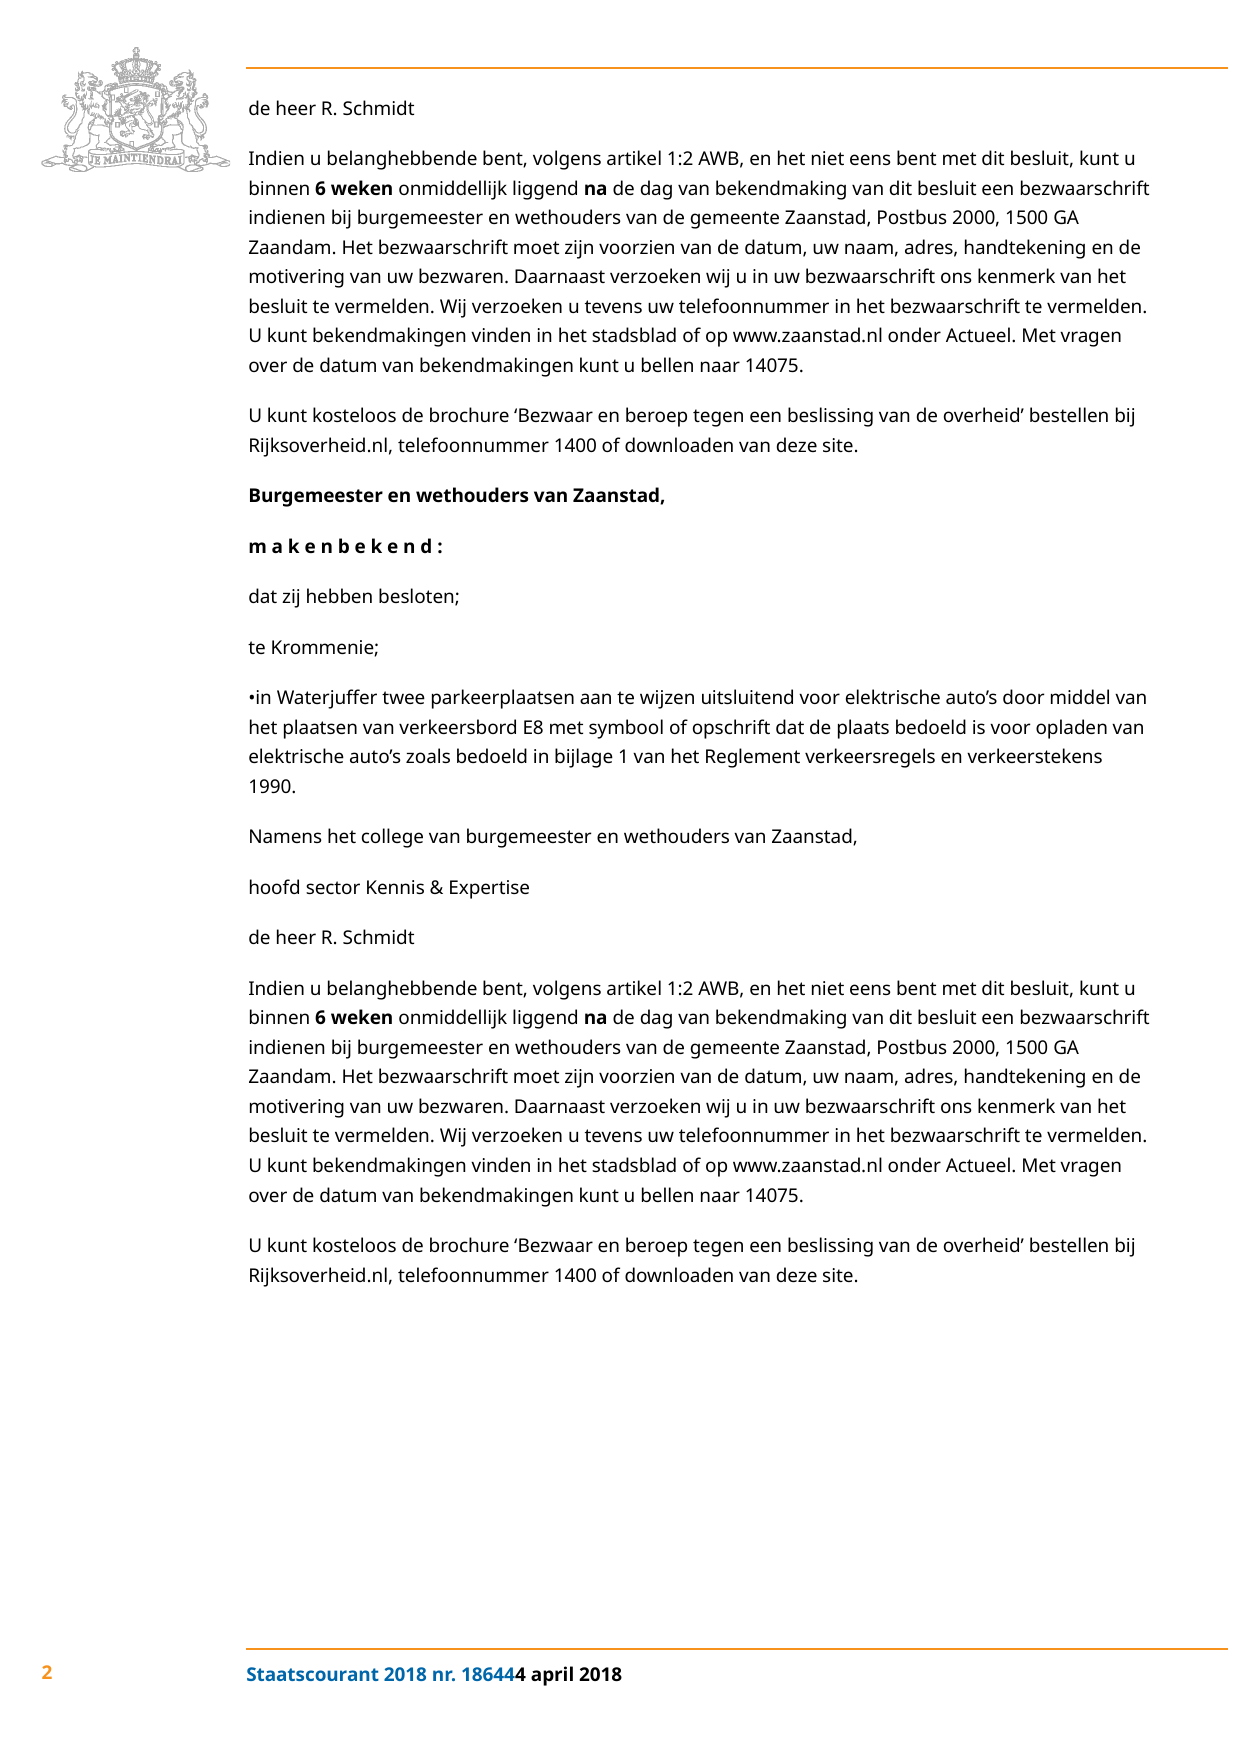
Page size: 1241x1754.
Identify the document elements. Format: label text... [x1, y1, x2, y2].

text Indien u belanghebbende bent, volgens artikel 1:2 AWB, en het niet eens bent met dit besluit, kunt u binnen 6 weken onmiddellijk liggend na de dag van bekendmaking van dit besluit een bezwaarschrift indienen bij burgemeester en wethouders van de gemeente Zaanstad, Postbus 2000, 1500 GA Zaandam. Het bezwaarschrift moet zijn voorzien van de datum, uw naam, adres, handtekening en de motivering van uw bezwaren. Daarnaast verzoeken wij u in uw bezwaarschrift ons kenmerk van het besluit te vermelden. Wij verzoeken u tevens uw telefoonnummer in het bezwaarschrift te vermelden. U kunt bekendmakingen vinden in het stadsblad of op www.zaanstad.nl onder Actueel. Met vragen over de datum van bekendmakingen kunt u bellen naar 14075. [248, 145, 1152, 378]
text Namens het college van burgemeester en wethouders van Zaanstad, [248, 823, 1152, 849]
text Burgemeester en wethouders van Zaanstad, [248, 483, 1152, 508]
text Indien u belanghebbende bent, volgens artikel 1:2 AWB, en het niet eens bent met dit besluit, kunt u binnen 6 weken onmiddellijk liggend na de dag van bekendmaking van dit besluit een bezwaarschrift indienen bij burgemeester en wethouders van de gemeente Zaanstad, Postbus 2000, 1500 GA Zaandam. Het bezwaarschrift moet zijn voorzien van de datum, uw naam, adres, handtekening en de motivering van uw bezwaren. Daarnaast verzoeken wij u in uw bezwaarschrift ons kenmerk van het besluit te vermelden. Wij verzoeken u tevens uw telefoonnummer in het bezwaarschrift te vermelden. U kunt bekendmakingen vinden in het stadsblad of op www.zaanstad.nl onder Actueel. Met vragen over de datum van bekendmakingen kunt u bellen naar 14075. [248, 975, 1152, 1208]
picture [41, 47, 231, 172]
text hoofd sector Kennis & Expertise [248, 874, 1152, 900]
text de heer R. Schmidt [248, 95, 1152, 121]
text te Krommenie; [248, 634, 1152, 660]
text m a k e n b e k e n d : [248, 533, 1152, 559]
text de heer R. Schmidt [248, 924, 1152, 950]
text dat zij hebben besloten; [248, 583, 1152, 609]
text U kunt kosteloos de brochure ‘Bezwaar en beroep tegen een beslissing van de overheid’ bestellen bij Rijksoverheid.nl, telefoonnummer 1400 of downloaden van deze site. [248, 403, 1152, 458]
text •in Waterjuffer twee parkeerplaatsen aan te wijzen uitsluitend voor elektrische auto’s door middel van het plaatsen van verkeersbord E8 met symbool of opschrift dat de plaats bedoeld is voor opladen van elektrische auto’s zoals bedoeld in bijlage 1 van het Reglement verkeersregels en verkeerstekens 1990. [248, 684, 1152, 799]
text U kunt kosteloos de brochure ‘Bezwaar en beroep tegen een beslissing van de overheid’ bestellen bij Rijksoverheid.nl, telefoonnummer 1400 of downloaden van deze site. [248, 1232, 1152, 1288]
